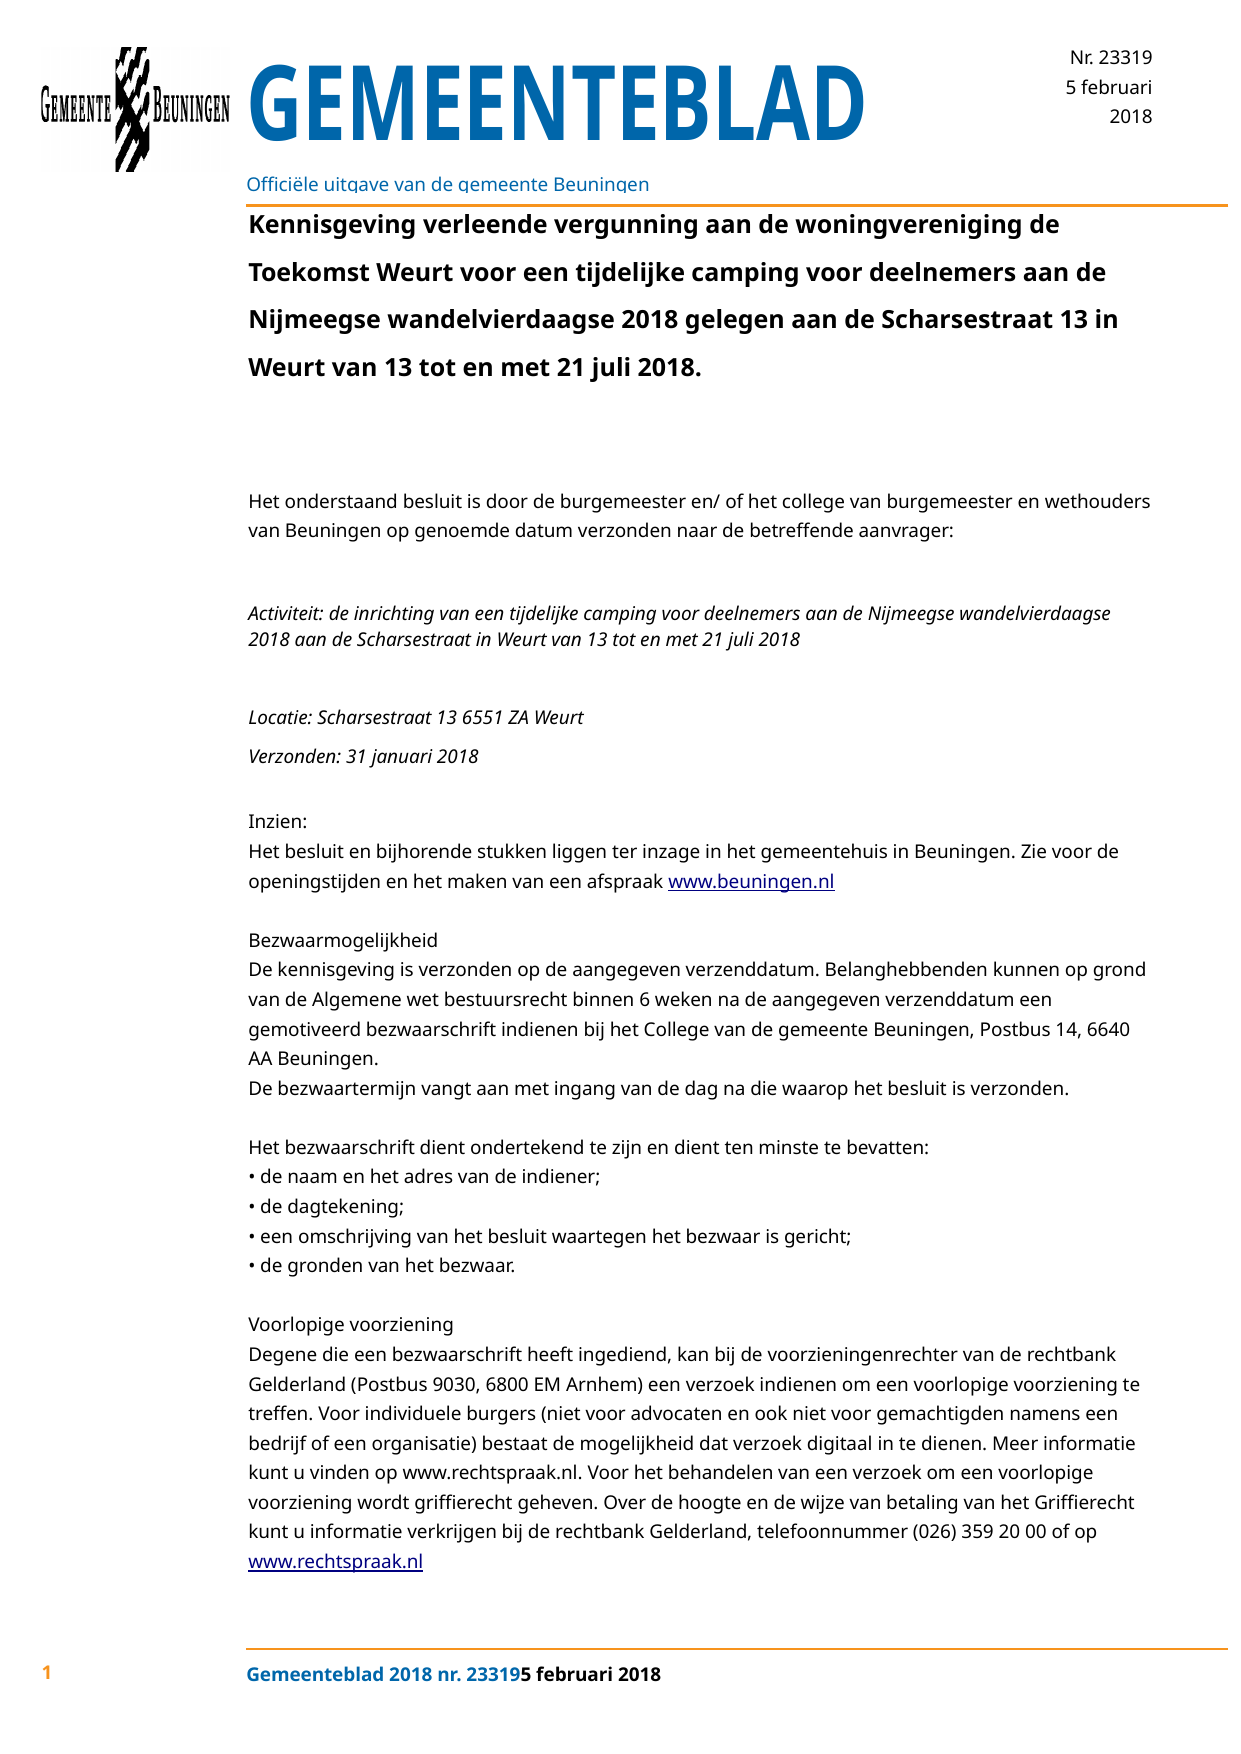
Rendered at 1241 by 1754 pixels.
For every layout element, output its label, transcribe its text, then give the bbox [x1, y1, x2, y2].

text • een omschrijving van het besluit waartegen het bezwaar is gericht; [248, 1223, 1152, 1248]
text Kennisgeving verleende vergunning aan de woningvereniging de Toekomst Weurt voor een tijdelijke camping voor deelnemers aan de Nijmeegse wandelvierdaagse 2018 gelegen aan de Scharsestraat 13 in Weurt van 13 tot en met 21 juli 2018. [248, 207, 1152, 384]
text Voorlopige voorziening [248, 1312, 1152, 1337]
text Het bezwaarschrift dient ondertekend te zijn en dient ten minste te bevatten: [248, 1134, 1152, 1160]
text Het onderstaand besluit is door de burgemeester en/ of het college van burgemeester en wethouders van Beuningen op genoemde datum verzonden naar de betreffende aanvrager: [248, 488, 1152, 543]
text De bezwaartermijn vangt aan met ingang van de dag na die waarop het besluit is verzonden. [248, 1075, 1152, 1101]
text • de naam en het adres van de indiener; [248, 1164, 1152, 1189]
text Inzien: [248, 809, 1152, 834]
text • de dagtekening; [248, 1193, 1152, 1219]
text Bezwaarmogelijkheid [248, 927, 1152, 953]
text Activiteit: de inrichting van een tijdelijke camping voor deelnemers aan de Nijmeegse wandelvierdaagse 2018 aan de Scharsestraat in Weurt van 13 tot en met 21 juli 2018 [248, 600, 1152, 652]
text De kennisgeving is verzonden op de aangegeven verzenddatum. Belanghebbenden kunnen op grond van de Algemene wet bestuursrecht binnen 6 weken na de aangegeven verzenddatum een gemotiveerd bezwaarschrift indienen bij het College van de gemeente Beuningen, Postbus 14, 6640 AA Beuningen. [248, 957, 1152, 1071]
picture [41, 47, 231, 172]
text Locatie: Scharsestraat 13 6551 ZA Weurt [248, 704, 1152, 730]
text Degene die een bezwaarschrift heeft ingediend, kan bij de voorzieningenrechter van de rechtbank Gelderland (Postbus 9030, 6800 EM Arnhem) een verzoek indienen om een voorlopige voorziening te treffen. Voor individuele burgers (niet voor advocaten en ook niet voor gemachtigden namens een bedrijf of een organisatie) bestaat de mogelijkheid dat verzoek digitaal in te dienen. Meer informatie kunt u vinden op www.rechtspraak.nl. Voor het behandelen van een verzoek om een voorlopige voorziening wordt griffierecht geheven. Over de hoogte en de wijze van betaling van het Griffierecht kunt u informatie verkrijgen bij de rechtbank Gelderland, telefoonnummer (026) 359 20 00 of op www.rechtspraak.nl [248, 1341, 1152, 1574]
text Verzonden: 31 januari 2018 [248, 744, 1152, 769]
text Het besluit en bijhorende stukken liggen ter inzage in het gemeentehuis in Beuningen. Zie voor de openingstijden en het maken van een afspraak www.beuningen.nl [248, 838, 1152, 893]
text • de gronden van het bezwaar. [248, 1252, 1152, 1278]
